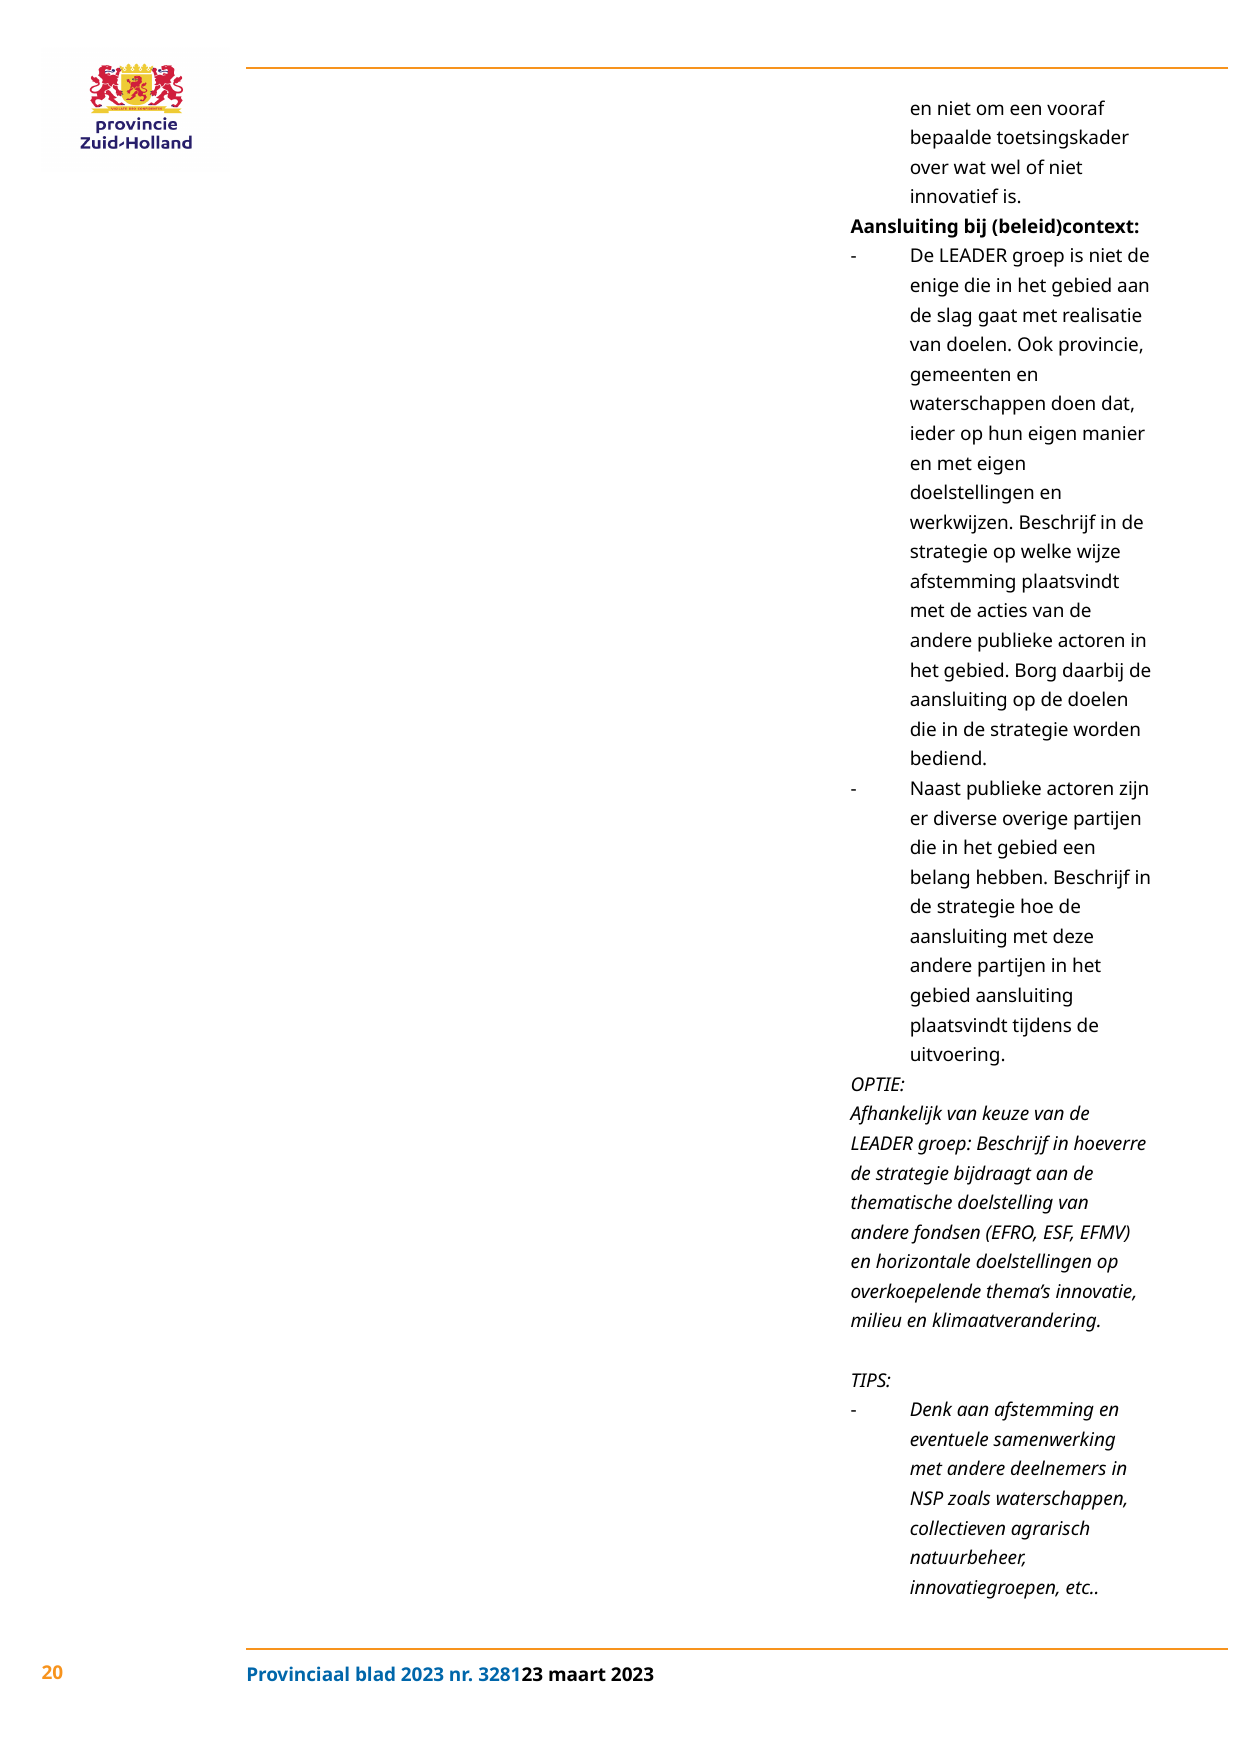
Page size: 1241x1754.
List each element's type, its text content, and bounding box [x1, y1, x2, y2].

table_cell en niet om een vooraf bepaalde toetsingskader over wat wel of niet innovatief is. Aansluiting bij (beleid)context: De LEADER groep is niet de enige die in het gebied aan de slag gaat met realisatie van doelen. Ook provincie, gemeenten en waterschappen doen dat, ieder op hun eigen manier en met eigen doelstellingen en werkwijzen. Beschrijf in de strategie op welke wijze afstemming plaatsvindt met de acties van de andere publieke actoren in het gebied. Borg daarbij de aansluiting op de doelen die in de strategie worden bediend. Naast publieke actoren zijn er diverse overige partijen die in het gebied een belang hebben. Beschrijf in de strategie hoe de aansluiting met deze andere partijen in het gebied aansluiting plaatsvindt tijdens de uitvoering. OPTIE: Afhankelijk van keuze van de LEADER groep: Beschrijf in hoeverre de strategie bijdraagt aan de thematische doelstelling van andere fondsen (EFRO, ESF, EFMV) en horizontale doelstellingen op overkoepelende thema’s innovatie, milieu en klimaatverandering. TIPS: Denk aan afstemming en eventuele samenwerking met andere deelnemers in NSP zoals waterschappen, collectieven agrarisch natuurbeheer, innovatiegroepen, etc.. [850, 95, 1152, 1600]
picture [41, 47, 231, 172]
table_cell [248, 95, 549, 1600]
table_cell [549, 95, 850, 1600]
